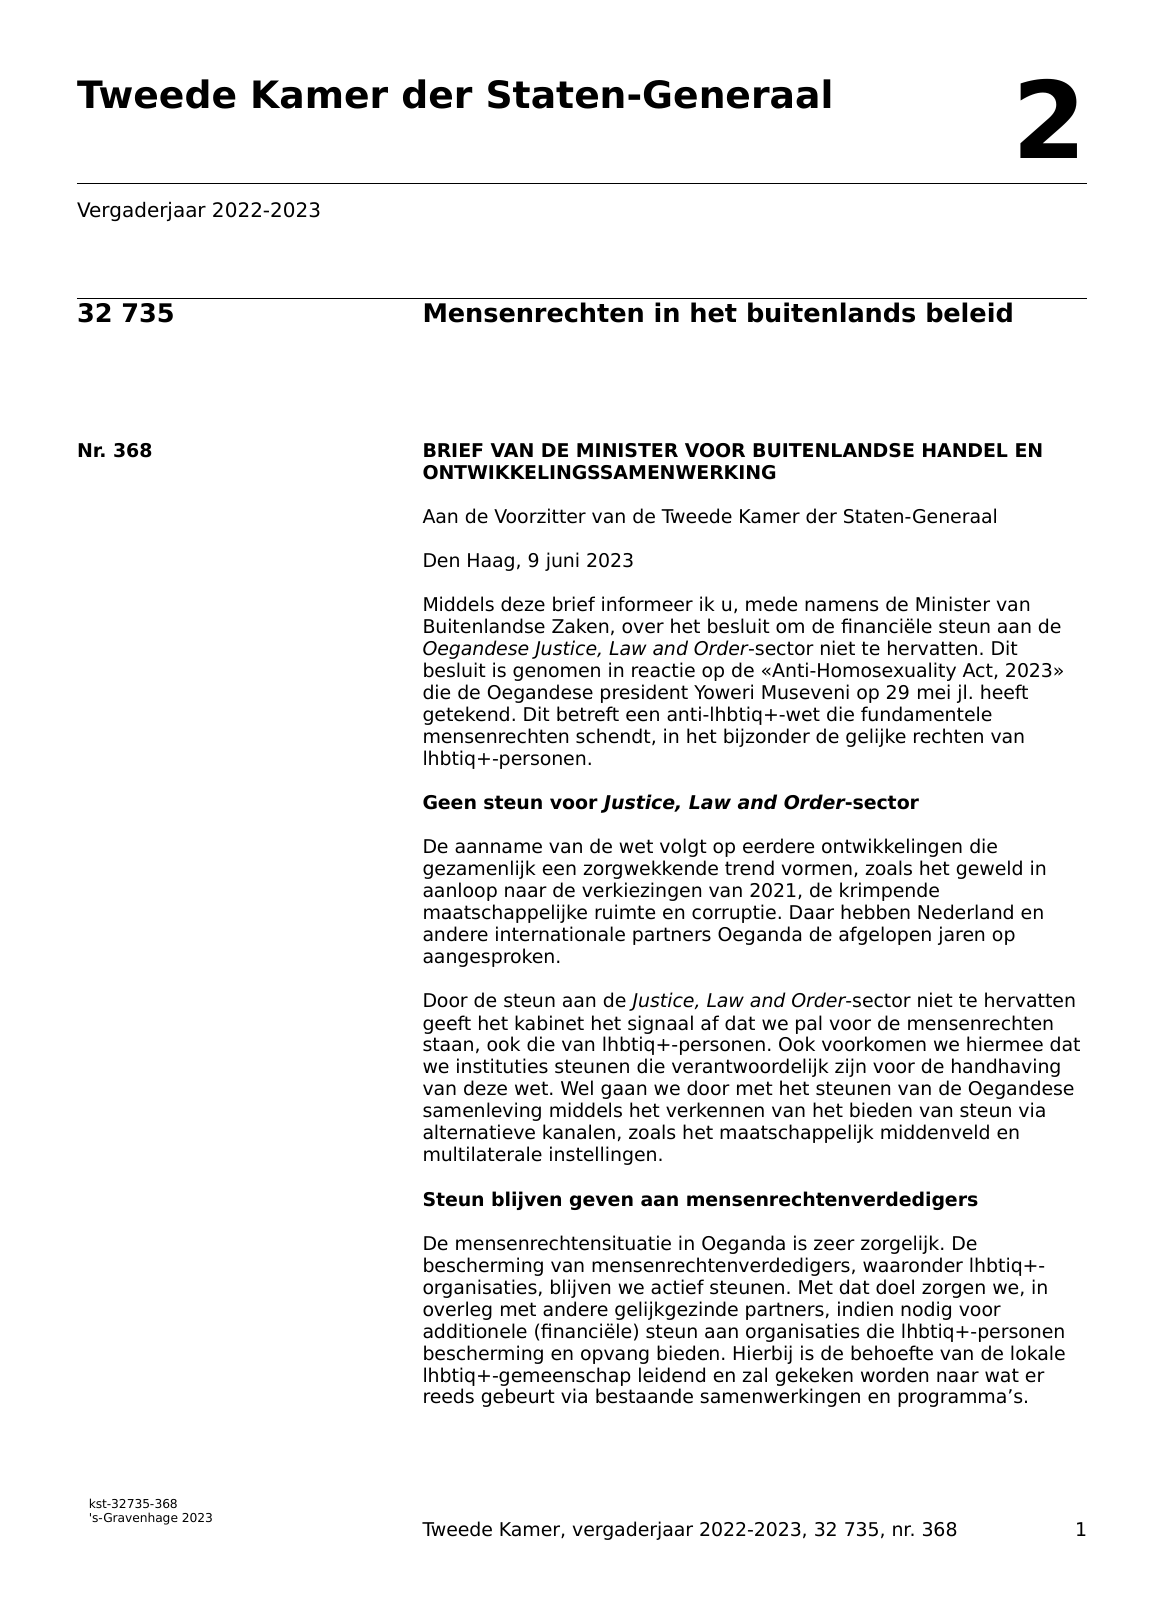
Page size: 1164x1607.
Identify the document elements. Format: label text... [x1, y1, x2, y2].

text Door de steun aan de Justice, Law and Order-sector niet te hervatten geeft het kabinet het signaal af dat we pal voor de mensenrechten staan, ook die van lhbtiq+-personen. Ook voorkomen we hiermee dat we instituties steunen die verantwoordelijk zijn voor de handhaving van deze wet. Wel gaan we door met het steunen van de Oegandese samenleving middels het verkennen van het bieden van steun via alternatieve kanalen, zoals het maatschappelijk middenveld en multilaterale instellingen. [422, 990, 1087, 1166]
text De aanname van de wet volgt op eerdere ontwikkelingen die gezamenlijk een zorgwekkende trend vormen, zoals het geweld in aanloop naar de verkiezingen van 2021, de krimpende maatschappelijke ruimte en corruptie. Daar hebben Nederland en andere internationale partners Oeganda de afgelopen jaren op aangesproken. [422, 836, 1087, 968]
text kst-32735-368 [88, 1497, 323, 1511]
text Middels deze brief informeer ik u, mede namens de Minister van Buitenlandse Zaken, over het besluit om de financiële steun aan de Oegandese Justice, Law and Order-sector niet te hervatten. Dit besluit is genomen in reactie op de «Anti-Homosexuality Act, 2023» die de Oegandese president Yoweri Museveni op 29 mei jl. heeft getekend. Dit betreft een anti-lhbtiq+-wet die fundamentele mensenrechten schendt, in het bijzonder de gelijke rechten van lhbtiq+-personen. [422, 594, 1087, 770]
subtitle Nr. 368 BRIEF VAN DE MINISTER VOOR BUITENLANDSE HANDEL EN ONTWIKKELINGSSAMENWERKING [77, 440, 1087, 484]
table_header Tweede Kamer der Staten-Generaal [77, 59, 886, 183]
table_cell Vergaderjaar 2022-2023 [77, 184, 1087, 298]
text Aan de Voorzitter van de Tweede Kamer der Staten-Generaal [422, 506, 1087, 528]
text 's-Gravenhage 2023 [88, 1511, 323, 1525]
table_header 2 [886, 59, 1087, 183]
subtitle Steun blijven geven aan mensenrechtenverdedigers [422, 1188, 1087, 1210]
subtitle 32 735 Mensenrechten in het buitenlands beleid [77, 299, 1087, 329]
text Den Haag, 9 juni 2023 [422, 550, 1087, 572]
subtitle Geen steun voor Justice, Law and Order-sector [422, 792, 1087, 814]
text De mensenrechtensituatie in Oeganda is zeer zorgelijk. De bescherming van mensenrechtenverdedigers, waaronder lhbtiq+-organisaties, blijven we actief steunen. Met dat doel zorgen we, in overleg met andere gelijkgezinde partners, indien nodig voor additionele (financiële) steun aan organisaties die lhbtiq+-personen bescherming en opvang bieden. Hierbij is de behoefte van de lokale lhbtiq+-gemeenschap leidend en zal gekeken worden naar wat er reeds gebeurt via bestaande samenwerkingen en programma’s. [422, 1233, 1087, 1408]
